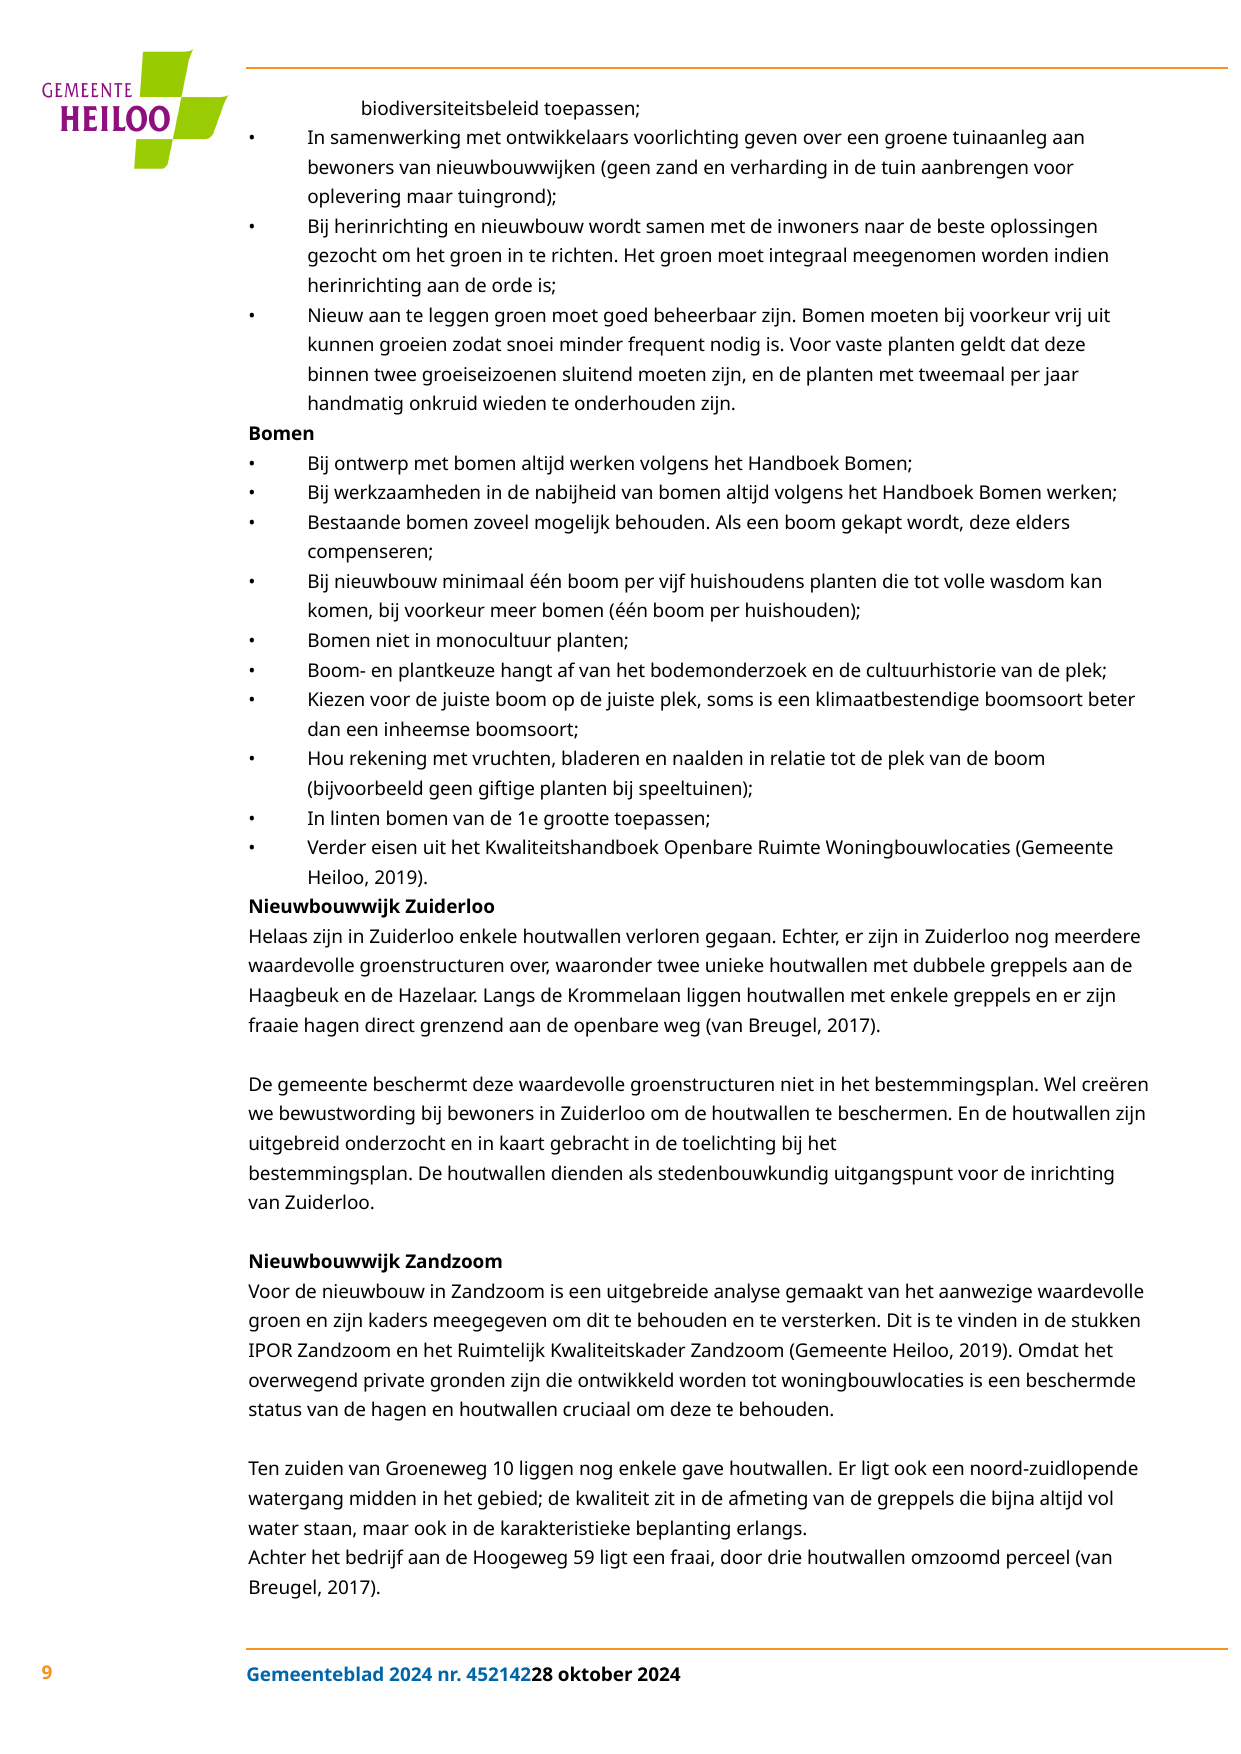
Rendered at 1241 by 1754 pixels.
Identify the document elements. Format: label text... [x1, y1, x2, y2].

list Hou rekening met vruchten, bladeren en naalden in relatie tot de plek van de boom (bijvoorbeeld geen giftige planten bij speeltuinen); [248, 746, 1152, 801]
list Boom- en plantkeuze hangt af van het bodemonderzoek en de cultuurhistorie van de plek; [248, 657, 1152, 683]
list biodiversiteitsbeleid toepassen; [323, 95, 1152, 121]
list Kiezen voor de juiste boom op de juiste plek, soms is een klimaatbestendige boomsoort beter dan een inheemse boomsoort; [248, 686, 1152, 742]
list Bij ontwerp met bomen altijd werken volgens het Handboek Bomen; [248, 450, 1152, 476]
list Verder eisen uit het Kwaliteitshandboek Openbare Ruimte Woningbouwlocaties (Gemeente Heiloo, 2019). [248, 834, 1152, 890]
list In linten bomen van de 1e grootte toepassen; [248, 805, 1152, 831]
list Bij werkzaamheden in de nabijheid van bomen altijd volgens het Handboek Bomen werken; [248, 479, 1152, 505]
text De gemeente beschermt deze waardevolle groenstructuren niet in het bestemmingsplan. Wel creëren we bewustwording bij bewoners in Zuiderloo om de houtwallen te beschermen. En de houtwallen zijn uitgebreid onderzocht en in kaart gebracht in de toelichting bij het [248, 1071, 1152, 1156]
text Ten zuiden van Groeneweg 10 liggen nog enkele gave houtwallen. Er ligt ook een noord-zuidlopende watergang midden in het gebied; de kwaliteit zit in de afmeting van de greppels die bijna altijd vol water staan, maar ook in de karakteristieke beplanting erlangs. [248, 1456, 1152, 1541]
text Nieuwbouwwijk Zuiderloo [248, 893, 1152, 919]
list Bomen niet in monocultuur planten; [248, 627, 1152, 653]
text Voor de nieuwbouw in Zandzoom is een uitgebreide analyse gemaakt van het aanwezige waardevolle groen en zijn kaders meegegeven om dit te behouden en te versterken. Dit is te vinden in de stukken IPOR Zandzoom en het Ruimtelijk Kwaliteitskader Zandzoom (Gemeente Heiloo, 2019). Omdat het overwegend private gronden zijn die ontwikkeld worden tot woningbouwlocaties is een beschermde status van de hagen en houtwallen cruciaal om deze te behouden. [248, 1278, 1152, 1422]
text Achter het bedrijf aan de Hoogeweg 59 ligt een fraai, door drie houtwallen omzoomd perceel (van Breugel, 2017). [248, 1544, 1152, 1600]
list Bij herinrichting en nieuwbouw wordt samen met de inwoners naar de beste oplossingen gezocht om het groen in te richten. Het groen moet integraal meegenomen worden indien herinrichting aan de orde is; [248, 213, 1152, 298]
text bestemmingsplan. De houtwallen dienden als stedenbouwkundig uitgangspunt voor de inrichting van Zuiderloo. [248, 1160, 1152, 1215]
text Helaas zijn in Zuiderloo enkele houtwallen verloren gegaan. Echter, er zijn in Zuiderloo nog meerdere waardevolle groenstructuren over, waaronder twee unieke houtwallen met dubbele greppels aan de Haagbeuk en de Hazelaar. Langs de Krommelaan liggen houtwallen met enkele greppels en er zijn fraaie hagen direct grenzend aan de openbare weg (van Breugel, 2017). [248, 923, 1152, 1038]
list Bij nieuwbouw minimaal één boom per vijf huishoudens planten die tot volle wasdom kan komen, bij voorkeur meer bomen (één boom per huishouden); [248, 568, 1152, 623]
picture [41, 47, 231, 172]
list In samenwerking met ontwikkelaars voorlichting geven over een groene tuinaanleg aan bewoners van nieuwbouwwijken (geen zand en verharding in de tuin aanbrengen voor oplevering maar tuingrond); [248, 124, 1152, 209]
list Nieuw aan te leggen groen moet goed beheerbaar zijn. Bomen moeten bij voorkeur vrij uit kunnen groeien zodat snoei minder frequent nodig is. Voor vaste planten geldt dat deze binnen twee groeiseizoenen sluitend moeten zijn, en de planten met tweemaal per jaar handmatig onkruid wieden te onderhouden zijn. [248, 302, 1152, 416]
text Nieuwbouwwijk Zandzoom [248, 1248, 1152, 1274]
text Bomen [248, 420, 1152, 446]
list Bestaande bomen zoveel mogelijk behouden. Als een boom gekapt wordt, deze elders compenseren; [248, 509, 1152, 564]
